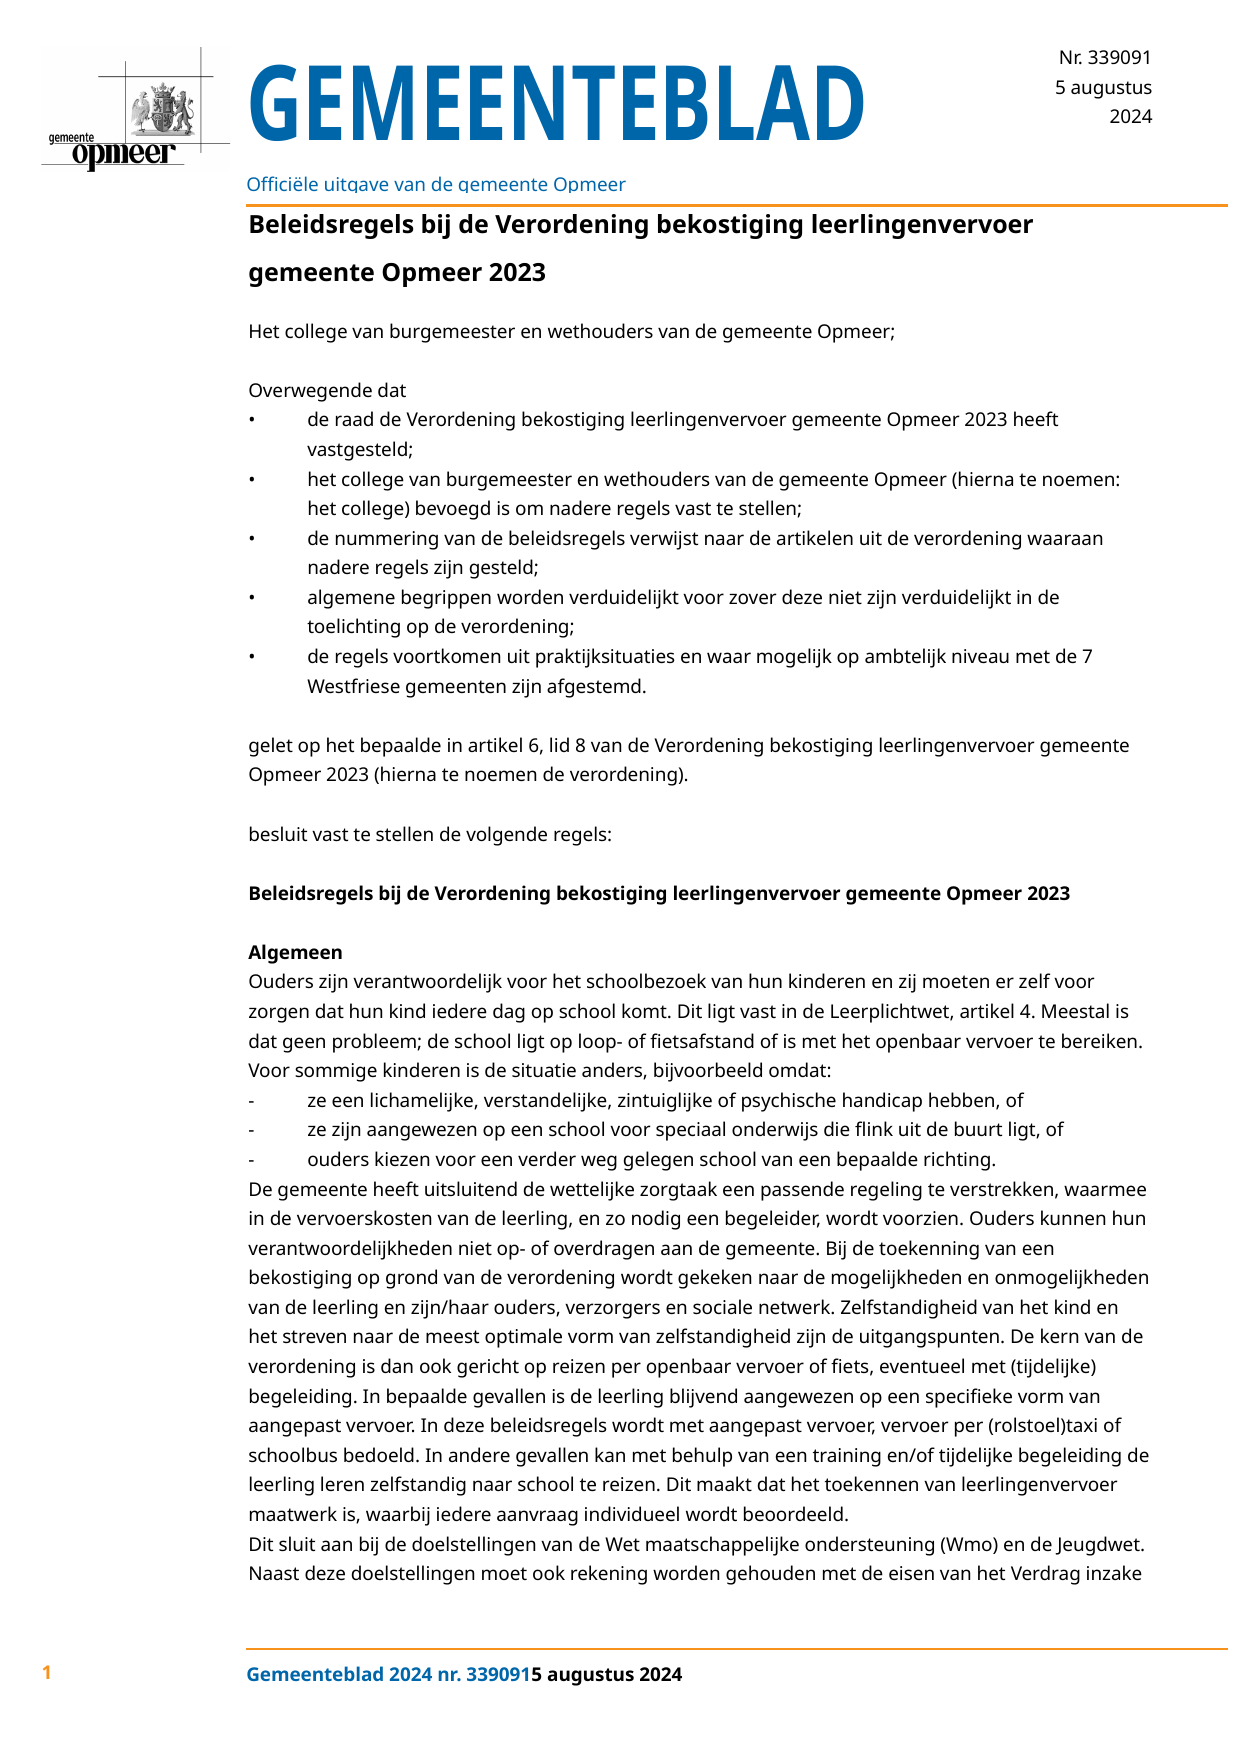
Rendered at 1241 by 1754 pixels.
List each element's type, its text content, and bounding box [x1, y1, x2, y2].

text Ouders zijn verantwoordelijk voor het schoolbezoek van hun kinderen en zij moeten er zelf voor zorgen dat hun kind iedere dag op school komt. Dit ligt vast in de Leerplichtwet, artikel 4. Meestal is dat geen probleem; de school ligt op loop- of fietsafstand of is met het openbaar vervoer te bereiken. Voor sommige kinderen is de situatie anders, bijvoorbeeld omdat: [248, 969, 1152, 1083]
list ouders kiezen voor een verder weg gelegen school van een bepaalde richting. [248, 1146, 1152, 1172]
text Beleidsregels bij de Verordening bekostiging leerlingenvervoer gemeente Opmeer 2023 [248, 207, 1152, 288]
list de nummering van de beleidsregels verwijst naar de artikelen uit de verordening waaraan nadere regels zijn gesteld; [248, 525, 1152, 580]
list het college van burgemeester en wethouders van de gemeente Opmeer (hierna te noemen: het college) bevoegd is om nadere regels vast te stellen; [248, 466, 1152, 521]
text gelet op het bepaalde in artikel 6, lid 8 van de Verordening bekostiging leerlingenvervoer gemeente Opmeer 2023 (hierna te noemen de verordening). [248, 732, 1152, 787]
text Het college van burgemeester en wethouders van de gemeente Opmeer; [248, 318, 1152, 344]
list de regels voortkomen uit praktijksituaties en waar mogelijk op ambtelijk niveau met de 7 Westfriese gemeenten zijn afgestemd. [248, 643, 1152, 699]
text Beleidsregels bij de Verordening bekostiging leerlingenvervoer gemeente Opmeer 2023 [248, 880, 1152, 906]
text besluit vast te stellen de volgende regels: [248, 821, 1152, 847]
text Algemeen [248, 939, 1152, 965]
list ze zijn aangewezen op een school voor speciaal onderwijs die flink uit de buurt ligt, of [248, 1117, 1152, 1142]
picture [41, 47, 231, 172]
list algemene begrippen worden verduidelijkt voor zover deze niet zijn verduidelijkt in de toelichting op de verordening; [248, 584, 1152, 639]
text De gemeente heeft uitsluitend de wettelijke zorgtaak een passende regeling te verstrekken, waarmee in de vervoerskosten van de leerling, en zo nodig een begeleider, wordt voorzien. Ouders kunnen hun verantwoordelijkheden niet op- of overdragen aan de gemeente. Bij de toekenning van een bekostiging op grond van de verordening wordt gekeken naar de mogelijkheden en onmogelijkheden van de leerling en zijn/haar ouders, verzorgers en sociale netwerk. Zelfstandigheid van het kind en het streven naar de meest optimale vorm van zelfstandigheid zijn de uitgangspunten. De kern van de verordening is dan ook gericht op reizen per openbaar vervoer of fiets, eventueel met (tijdelijke) begeleiding. In bepaalde gevallen is de leerling blijvend aangewezen op een specifieke vorm van aangepast vervoer. In deze beleidsregels wordt met aangepast vervoer, vervoer per (rolstoel)taxi of schoolbus bedoeld. In andere gevallen kan met behulp van een training en/of tijdelijke begeleiding de leerling leren zelfstandig naar school te reizen. Dit maakt dat het toekennen van leerlingenvervoer maatwerk is, waarbij iedere aanvraag individueel wordt beoordeeld. [248, 1176, 1152, 1527]
list ze een lichamelijke, verstandelijke, zintuiglijke of psychische handicap hebben, of [248, 1087, 1152, 1113]
text Overwegende dat [248, 377, 1152, 403]
list de raad de Verordening bekostiging leerlingenvervoer gemeente Opmeer 2023 heeft vastgesteld; [248, 407, 1152, 462]
text Dit sluit aan bij de doelstellingen van de Wet maatschappelijke ondersteuning (Wmo) en de Jeugdwet. Naast deze doelstellingen moet ook rekening worden gehouden met de eisen van het Verdrag inzake [248, 1531, 1152, 1586]
